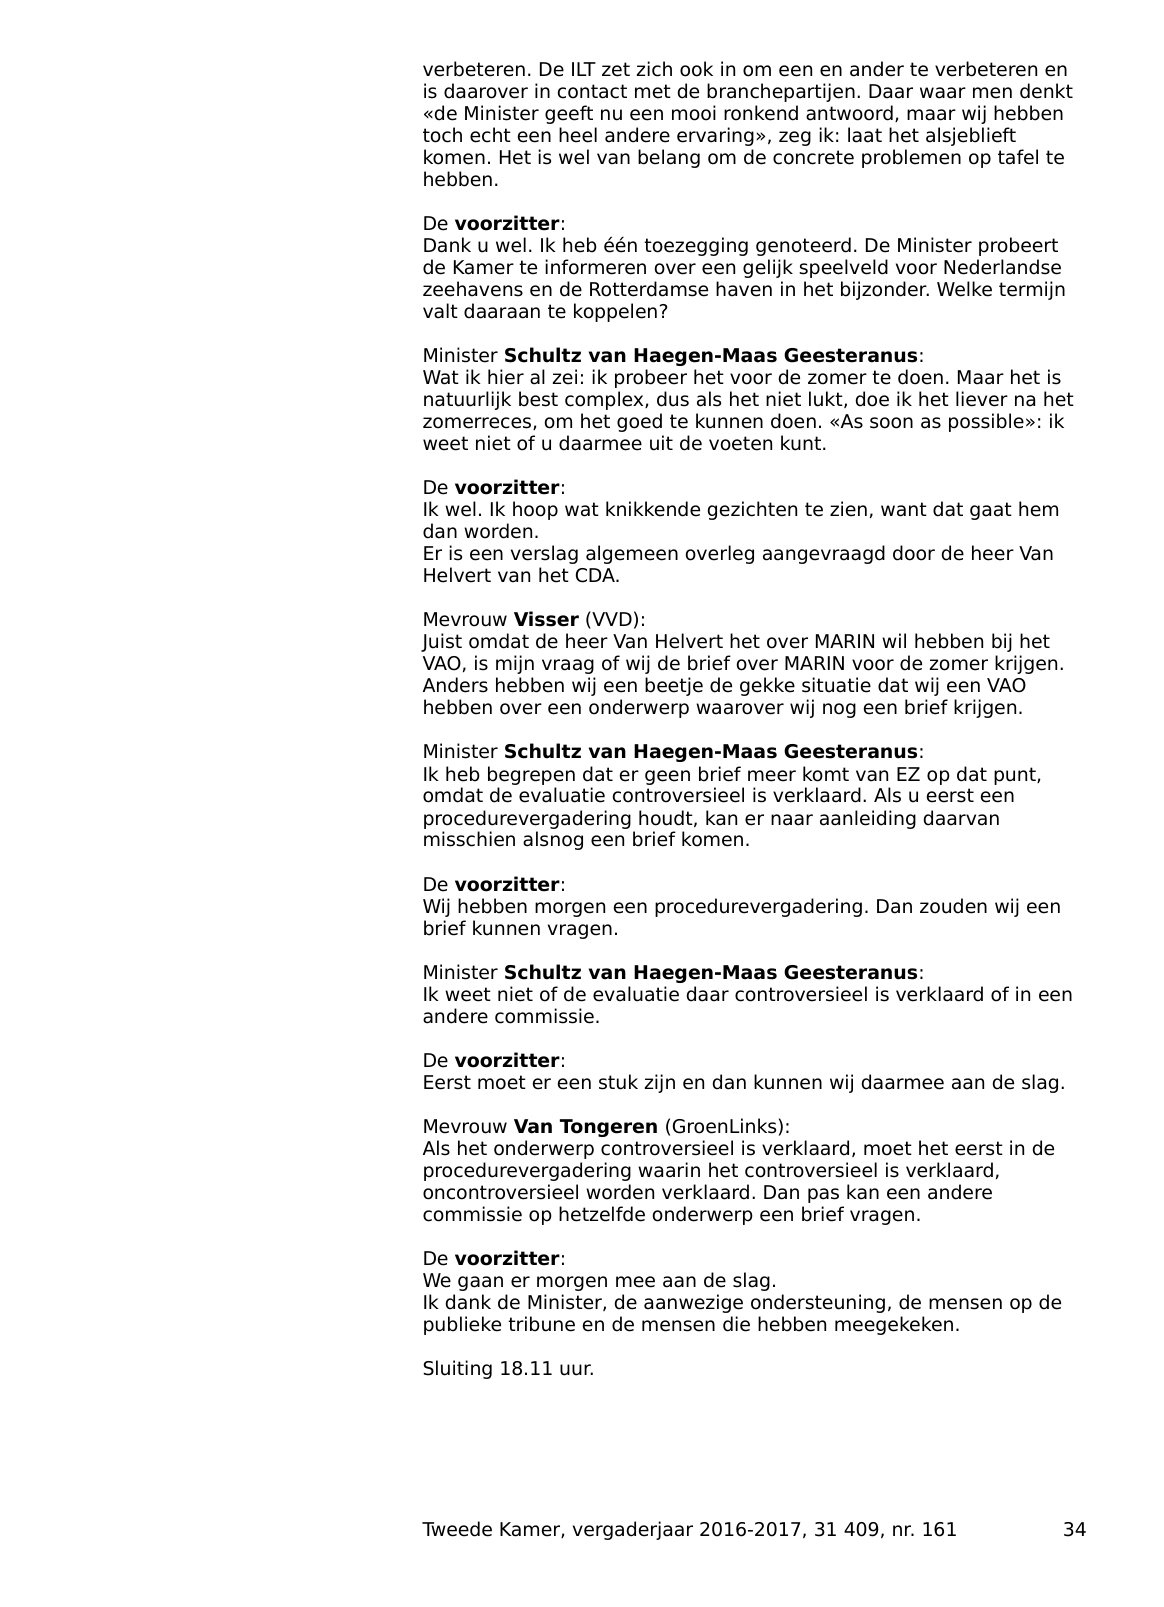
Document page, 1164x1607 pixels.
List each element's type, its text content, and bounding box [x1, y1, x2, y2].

text Ik dank de Minister, de aanwezige ondersteuning, de mensen op de publieke tribune en de mensen die hebben meegekeken. [422, 1292, 1087, 1336]
text De voorzitter: [422, 873, 1087, 896]
text Ik heb begrepen dat er geen brief meer komt van EZ op dat punt, omdat de evaluatie controversieel is verklaard. Als u eerst een procedurevergadering houdt, kan er naar aanleiding daarvan misschien alsnog een brief komen. [422, 763, 1087, 851]
text Mevrouw Visser (VVD): [422, 609, 1087, 631]
text Juist omdat de heer Van Helvert het over MARIN wil hebben bij het VAO, is mijn vraag of wij de brief over MARIN voor de zomer krijgen. Anders hebben wij een beetje de gekke situatie dat wij een VAO hebben over een onderwerp waarover wij nog een brief krijgen. [422, 631, 1087, 719]
text De voorzitter: [422, 1248, 1087, 1270]
text Minister Schultz van Haegen-Maas Geesteranus: [422, 345, 1087, 367]
text Minister Schultz van Haegen-Maas Geesteranus: [422, 741, 1087, 763]
text Mevrouw Van Tongeren (GroenLinks): [422, 1116, 1087, 1138]
text Eerst moet er een stuk zijn en dan kunnen wij daarmee aan de slag. [422, 1072, 1087, 1094]
text verbeteren. De ILT zet zich ook in om een en ander te verbeteren en is daarover in contact met de branchepartijen. Daar waar men denkt «de Minister geeft nu een mooi ronkend antwoord, maar wij hebben toch echt een heel andere ervaring», zeg ik: laat het alsjeblieft komen. Het is wel van belang om de concrete problemen op tafel te hebben. [422, 59, 1087, 191]
text De voorzitter: [422, 213, 1087, 235]
text Wij hebben morgen een procedurevergadering. Dan zouden wij een brief kunnen vragen. [422, 896, 1087, 939]
text Als het onderwerp controversieel is verklaard, moet het eerst in de procedurevergadering waarin het controversieel is verklaard, oncontroversieel worden verklaard. Dan pas kan een andere commissie op hetzelfde onderwerp een brief vragen. [422, 1138, 1087, 1226]
text Wat ik hier al zei: ik probeer het voor de zomer te doen. Maar het is natuurlijk best complex, dus als het niet lukt, doe ik het liever na het zomerreces, om het goed te kunnen doen. «As soon as possible»: ik weet niet of u daarmee uit de voeten kunt. [422, 367, 1087, 455]
text Ik weet niet of de evaluatie daar controversieel is verklaard of in een andere commissie. [422, 984, 1087, 1028]
text De voorzitter: [422, 1050, 1087, 1072]
text Er is een verslag algemeen overleg aangevraagd door de heer Van Helvert van het CDA. [422, 543, 1087, 587]
text Sluiting 18.11 uur. [422, 1358, 1087, 1380]
text Ik wel. Ik hoop wat knikkende gezichten te zien, want dat gaat hem dan worden. [422, 499, 1087, 543]
text Minister Schultz van Haegen-Maas Geesteranus: [422, 962, 1087, 984]
text We gaan er morgen mee aan de slag. [422, 1270, 1087, 1292]
text De voorzitter: [422, 477, 1087, 499]
text Dank u wel. Ik heb één toezegging genoteerd. De Minister probeert de Kamer te informeren over een gelijk speelveld voor Nederlandse zeehavens en de Rotterdamse haven in het bijzonder. Welke termijn valt daaraan te koppelen? [422, 235, 1087, 323]
